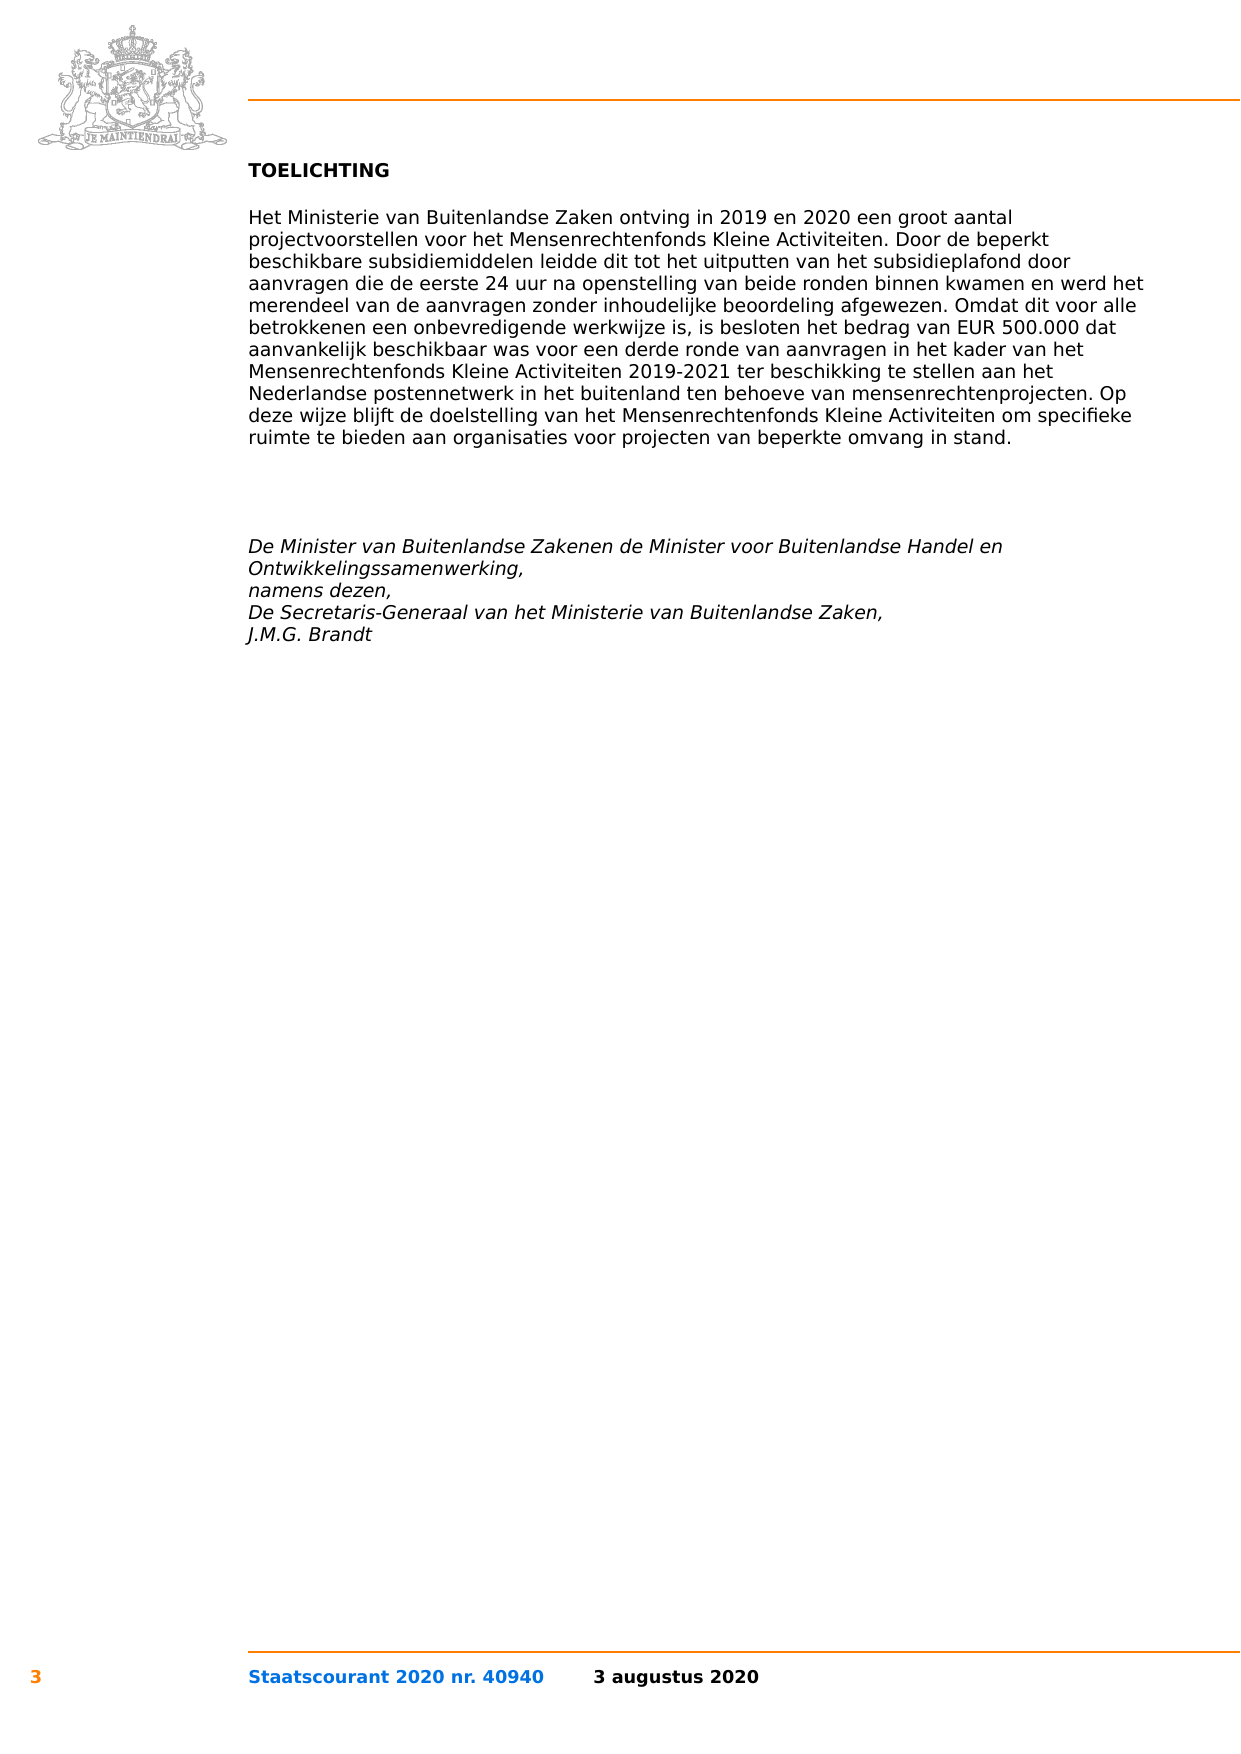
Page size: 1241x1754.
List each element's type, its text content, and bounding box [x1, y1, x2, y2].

text Het Ministerie van Buitenlandse Zaken ontving in 2019 en 2020 een groot aantal projectvoorstellen voor het Mensenrechtenfonds Kleine Activiteiten. Door de beperkt beschikbare subsidiemiddelen leidde dit tot het uitputten van het subsidieplafond door aanvragen die de eerste 24 uur na openstelling van beide ronden binnen kwamen en werd het merendeel van de aanvragen zonder inhoudelijke beoordeling afgewezen. Omdat dit voor alle betrokkenen een onbevredigende werkwijze is, is besloten het bedrag van EUR 500.000 dat aanvankelijk beschikbaar was voor een derde ronde van aanvragen in het kader van het Mensenrechtenfonds Kleine Activiteiten 2019-2021 ter beschikking te stellen aan het Nederlandse postennetwerk in het buitenland ten behoeve van mensenrechtenprojecten. Op deze wijze blijft de doelstelling van het Mensenrechtenfonds Kleine Activiteiten om specifieke ruimte te bieden aan organisaties voor projecten van beperkte omvang in stand. [248, 207, 1163, 449]
picture [38, 25, 227, 150]
text De Minister van Buitenlandse Zakenen de Minister voor Buitenlandse Handel en Ontwikkelingssamenwerking, namens dezen, De Secretaris-Generaal van het Ministerie van Buitenlandse Zaken, J.M.G. Brandt [248, 536, 1163, 646]
subtitle TOELICHTING [248, 160, 1163, 182]
